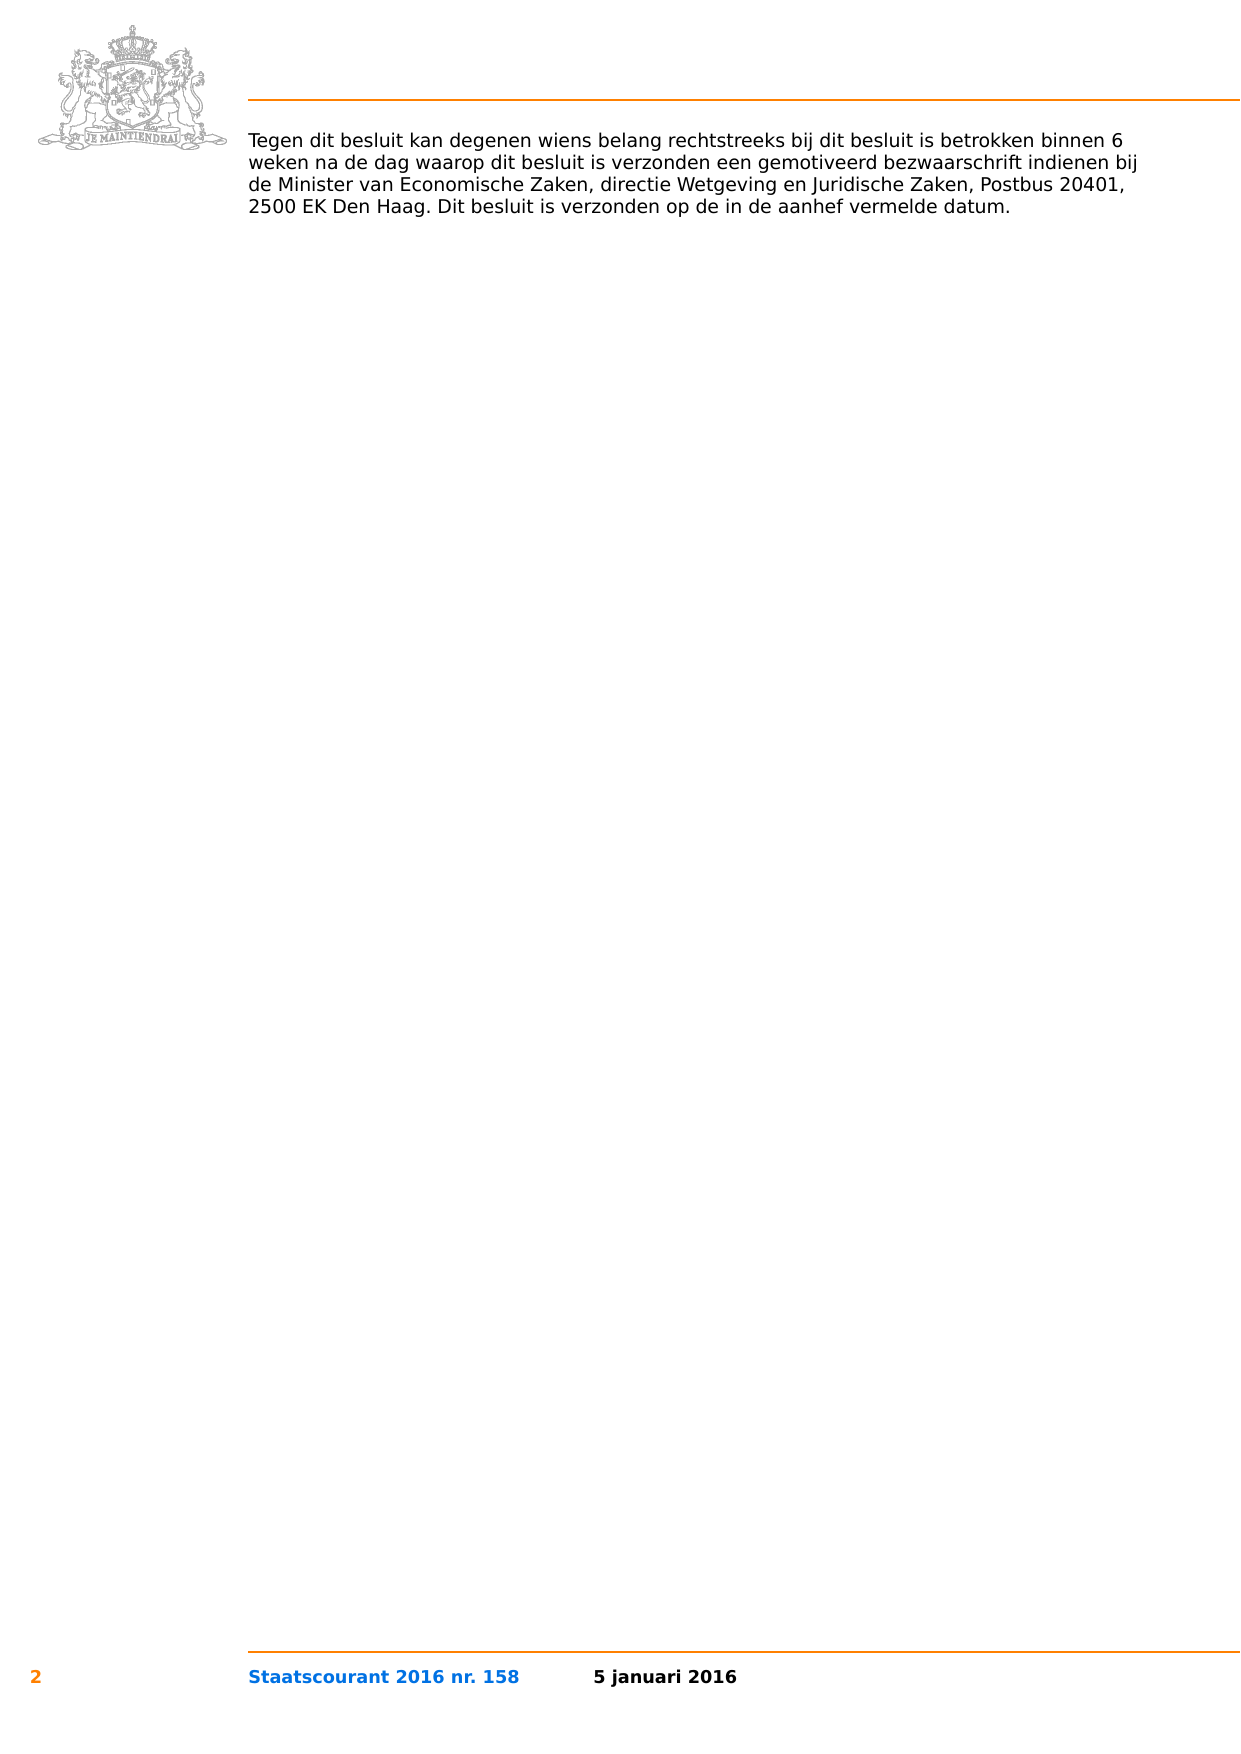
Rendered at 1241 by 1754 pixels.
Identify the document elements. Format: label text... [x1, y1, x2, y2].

text Tegen dit besluit kan degenen wiens belang rechtstreeks bij dit besluit is betrokken binnen 6 weken na de dag waarop dit besluit is verzonden een gemotiveerd bezwaarschrift indienen bij de Minister van Economische Zaken, directie Wetgeving en Juridische Zaken, Postbus 20401, 2500 EK Den Haag. Dit besluit is verzonden op de in de aanhef vermelde datum. [248, 130, 1163, 218]
picture [38, 25, 227, 150]
